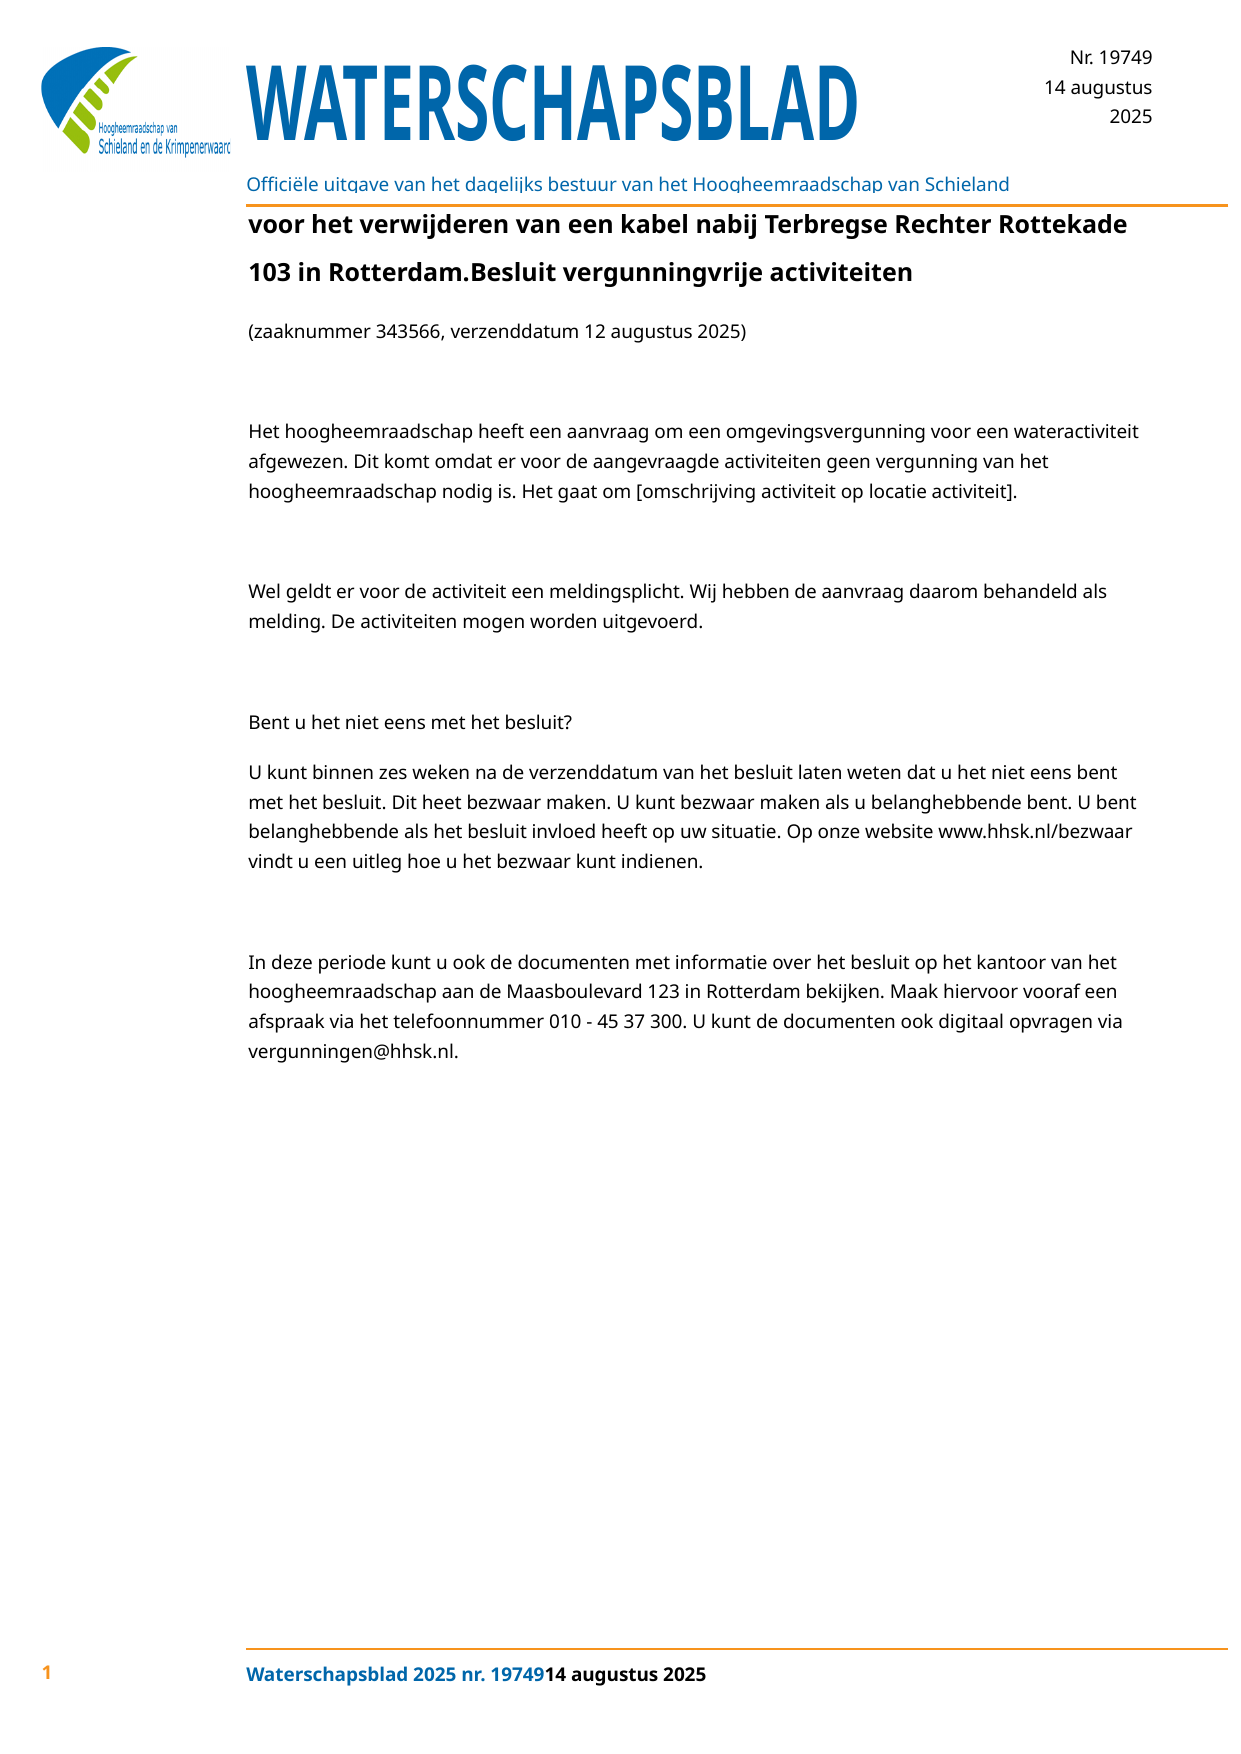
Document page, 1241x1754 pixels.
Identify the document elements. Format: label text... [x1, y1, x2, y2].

text Het hoogheemraadschap heeft een aanvraag om een omgevingsvergunning voor een wateractiviteit afgewezen. Dit komt omdat er voor de aangevraagde activiteiten geen vergunning van het hoogheemraadschap nodig is. Het gaat om [omschrijving activiteit op locatie activiteit]. [248, 419, 1152, 504]
picture [41, 47, 231, 172]
text (zaaknummer 343566, verzenddatum 12 augustus 2025) [248, 318, 1152, 344]
text Bent u het niet eens met het besluit? [248, 709, 1152, 735]
text voor het verwijderen van een kabel nabij Terbregse Rechter Rottekade 103 in Rotterdam.Besluit vergunningvrije activiteiten [248, 207, 1152, 288]
text Wel geldt er voor de activiteit een meldingsplicht. Wij hebben de aanvraag daarom behandeld als melding. De activiteiten mogen worden uitgevoerd. [248, 579, 1152, 634]
text In deze periode kunt u ook de documenten met informatie over het besluit op het kantoor van het hoogheemraadschap aan de Maasboulevard 123 in Rotterdam bekijken. Maak hiervoor vooraf een afspraak via het telefoonnummer 010 - 45 37 300. U kunt de documenten ook digitaal opvragen via vergunningen@hhsk.nl. [248, 949, 1152, 1064]
text U kunt binnen zes weken na de verzenddatum van het besluit laten weten dat u het niet eens bent met het besluit. Dit heet bezwaar maken. U kunt bezwaar maken als u belanghebbende bent. U bent belanghebbende als het besluit invloed heeft op uw situatie. Op onze website www.hhsk.nl/bezwaar vindt u een uitleg hoe u het bezwaar kunt indienen. [248, 759, 1152, 874]
